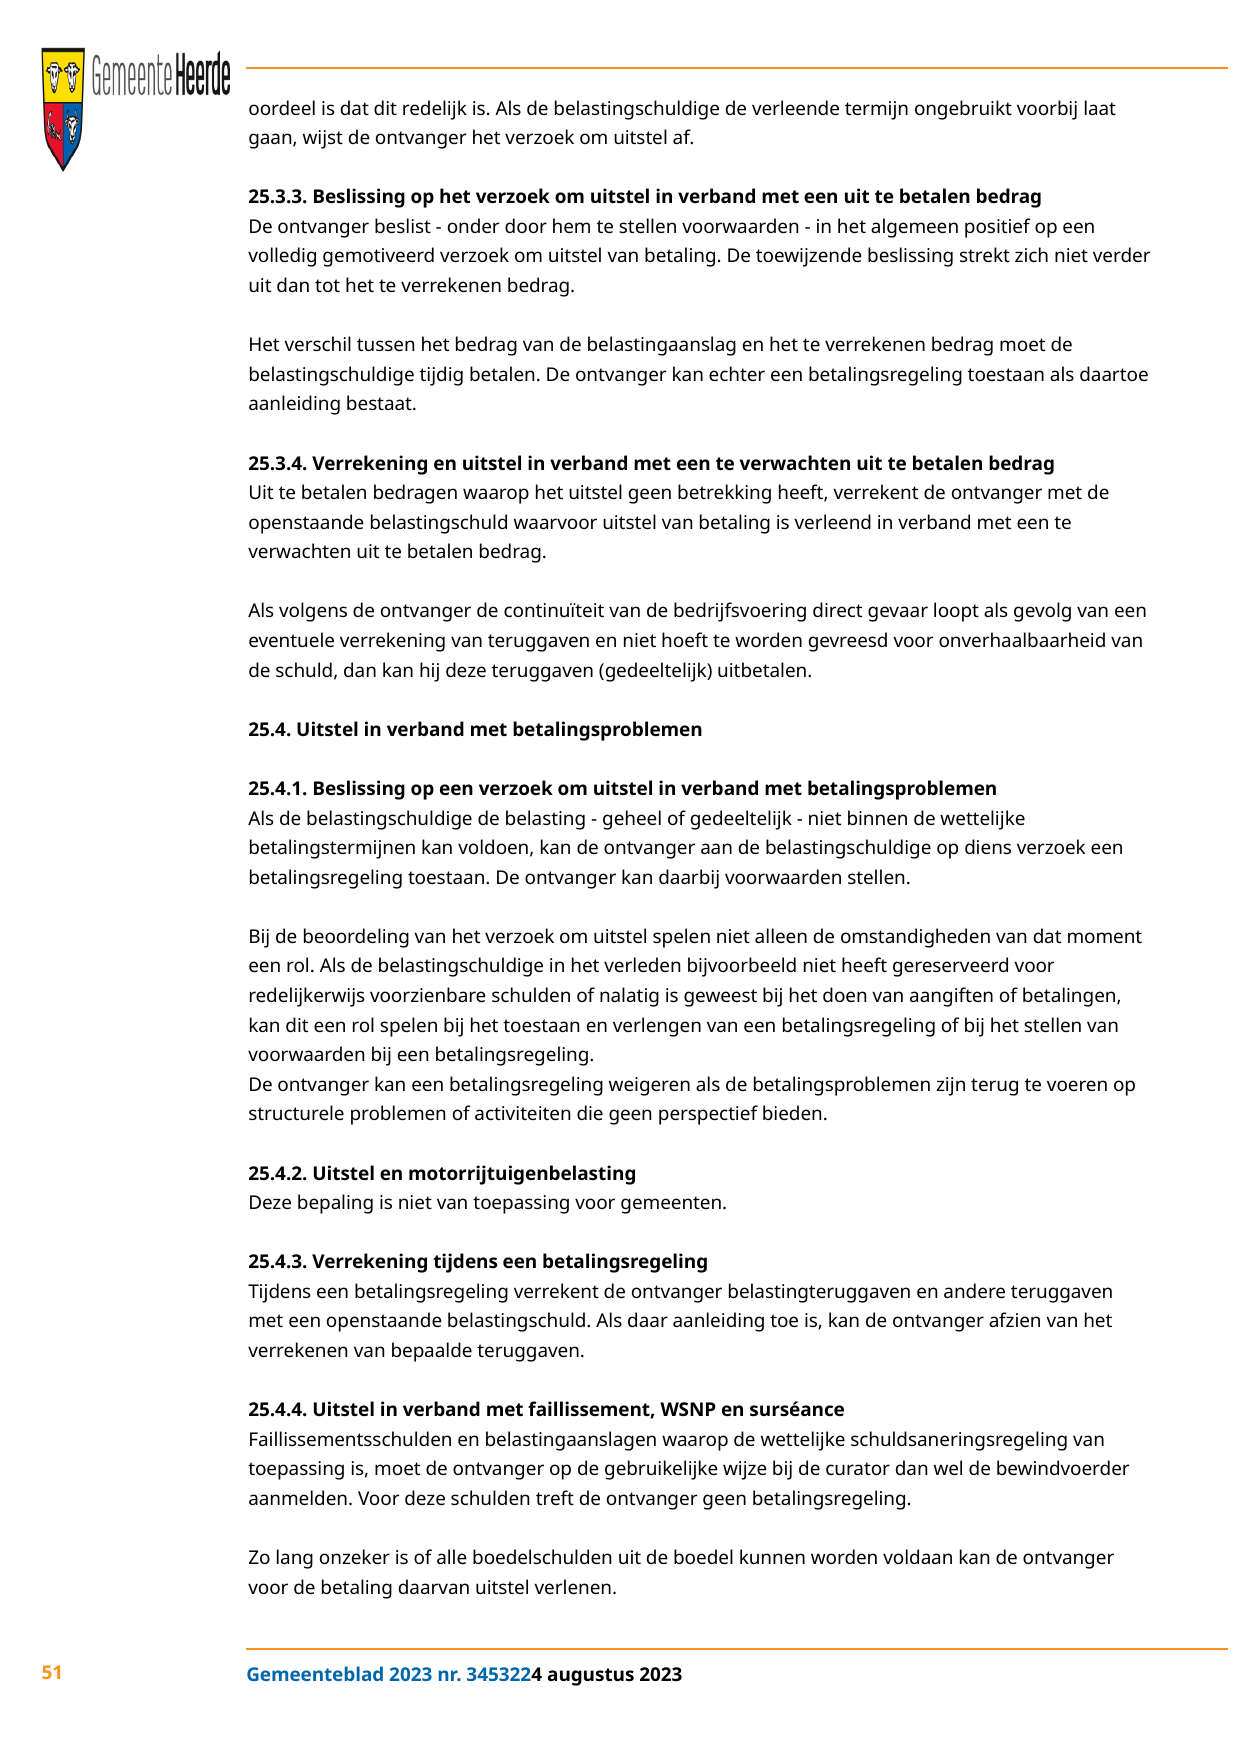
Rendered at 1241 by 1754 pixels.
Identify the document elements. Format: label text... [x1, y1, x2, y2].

text 25.3.3. Beslissing op het verzoek om uitstel in verband met een uit te betalen bedrag [248, 183, 1152, 209]
text Als de belastingschuldige de belasting - geheel of gedeeltelijk - niet binnen de wettelijke betalingstermijnen kan voldoen, kan de ontvanger aan de belastingschuldige op diens verzoek een betalingsregeling toestaan. De ontvanger kan daarbij voorwaarden stellen. [248, 805, 1152, 890]
picture [41, 47, 231, 172]
text Het verschil tussen het bedrag van de belastingaanslag en het te verrekenen bedrag moet de belastingschuldige tijdig betalen. De ontvanger kan echter een betalingsregeling toestaan als daartoe aanleiding bestaat. [248, 331, 1152, 416]
text Tijdens een betalingsregeling verrekent de ontvanger belastingteruggaven en andere teruggaven met een openstaande belastingschuld. Als daar aanleiding toe is, kan de ontvanger afzien van het verrekenen van bepaalde teruggaven. [248, 1278, 1152, 1363]
text 25.4. Uitstel in verband met betalingsproblemen [248, 716, 1152, 742]
text Deze bepaling is niet van toepassing voor gemeenten. [248, 1189, 1152, 1215]
text Faillissementsschulden en belastingaanslagen waarop de wettelijke schuldsaneringsregeling van toepassing is, moet de ontvanger op de gebruikelijke wijze bij de curator dan wel de bewindvoerder aanmelden. Voor deze schulden treft de ontvanger geen betalingsregeling. [248, 1426, 1152, 1511]
text 25.4.1. Beslissing op een verzoek om uitstel in verband met betalingsproblemen [248, 775, 1152, 801]
text 25.4.4. Uitstel in verband met faillissement, WSNP en surséance [248, 1396, 1152, 1422]
text Bij de beoordeling van het verzoek om uitstel spelen niet alleen de omstandigheden van dat moment een rol. Als de belastingschuldige in het verleden bijvoorbeeld niet heeft gereserveerd voor redelijkerwijs voorzienbare schulden of nalatig is geweest bij het doen van aangiften of betalingen, kan dit een rol spelen bij het toestaan en verlengen van een betalingsregeling of bij het stellen van voorwaarden bij een betalingsregeling. [248, 923, 1152, 1067]
text oordeel is dat dit redelijk is. Als de belastingschuldige de verleende termijn ongebruikt voorbij laat gaan, wijst de ontvanger het verzoek om uitstel af. [248, 95, 1152, 150]
text Als volgens de ontvanger de continuïteit van de bedrijfsvoering direct gevaar loopt als gevolg van een eventuele verrekening van teruggaven en niet hoeft te worden gevreesd voor onverhaalbaarheid van de schuld, dan kan hij deze teruggaven (gedeeltelijk) uitbetalen. [248, 598, 1152, 683]
text Uit te betalen bedragen waarop het uitstel geen betrekking heeft, verrekent de ontvanger met de openstaande belastingschuld waarvoor uitstel van betaling is verleend in verband met een te verwachten uit te betalen bedrag. [248, 479, 1152, 564]
text Zo lang onzeker is of alle boedelschulden uit de boedel kunnen worden voldaan kan de ontvanger voor de betaling daarvan uitstel verlenen. [248, 1544, 1152, 1600]
text 25.3.4. Verrekening en uitstel in verband met een te verwachten uit te betalen bedrag [248, 450, 1152, 476]
text De ontvanger beslist - onder door hem te stellen voorwaarden - in het algemeen positief op een volledig gemotiveerd verzoek om uitstel van betaling. De toewijzende beslissing strekt zich niet verder uit dan tot het te verrekenen bedrag. [248, 213, 1152, 298]
text De ontvanger kan een betalingsregeling weigeren als de betalingsproblemen zijn terug te voeren op structurele problemen of activiteiten die geen perspectief bieden. [248, 1071, 1152, 1126]
text 25.4.3. Verrekening tijdens een betalingsregeling [248, 1248, 1152, 1274]
text 25.4.2. Uitstel en motorrijtuigenbelasting [248, 1160, 1152, 1186]
